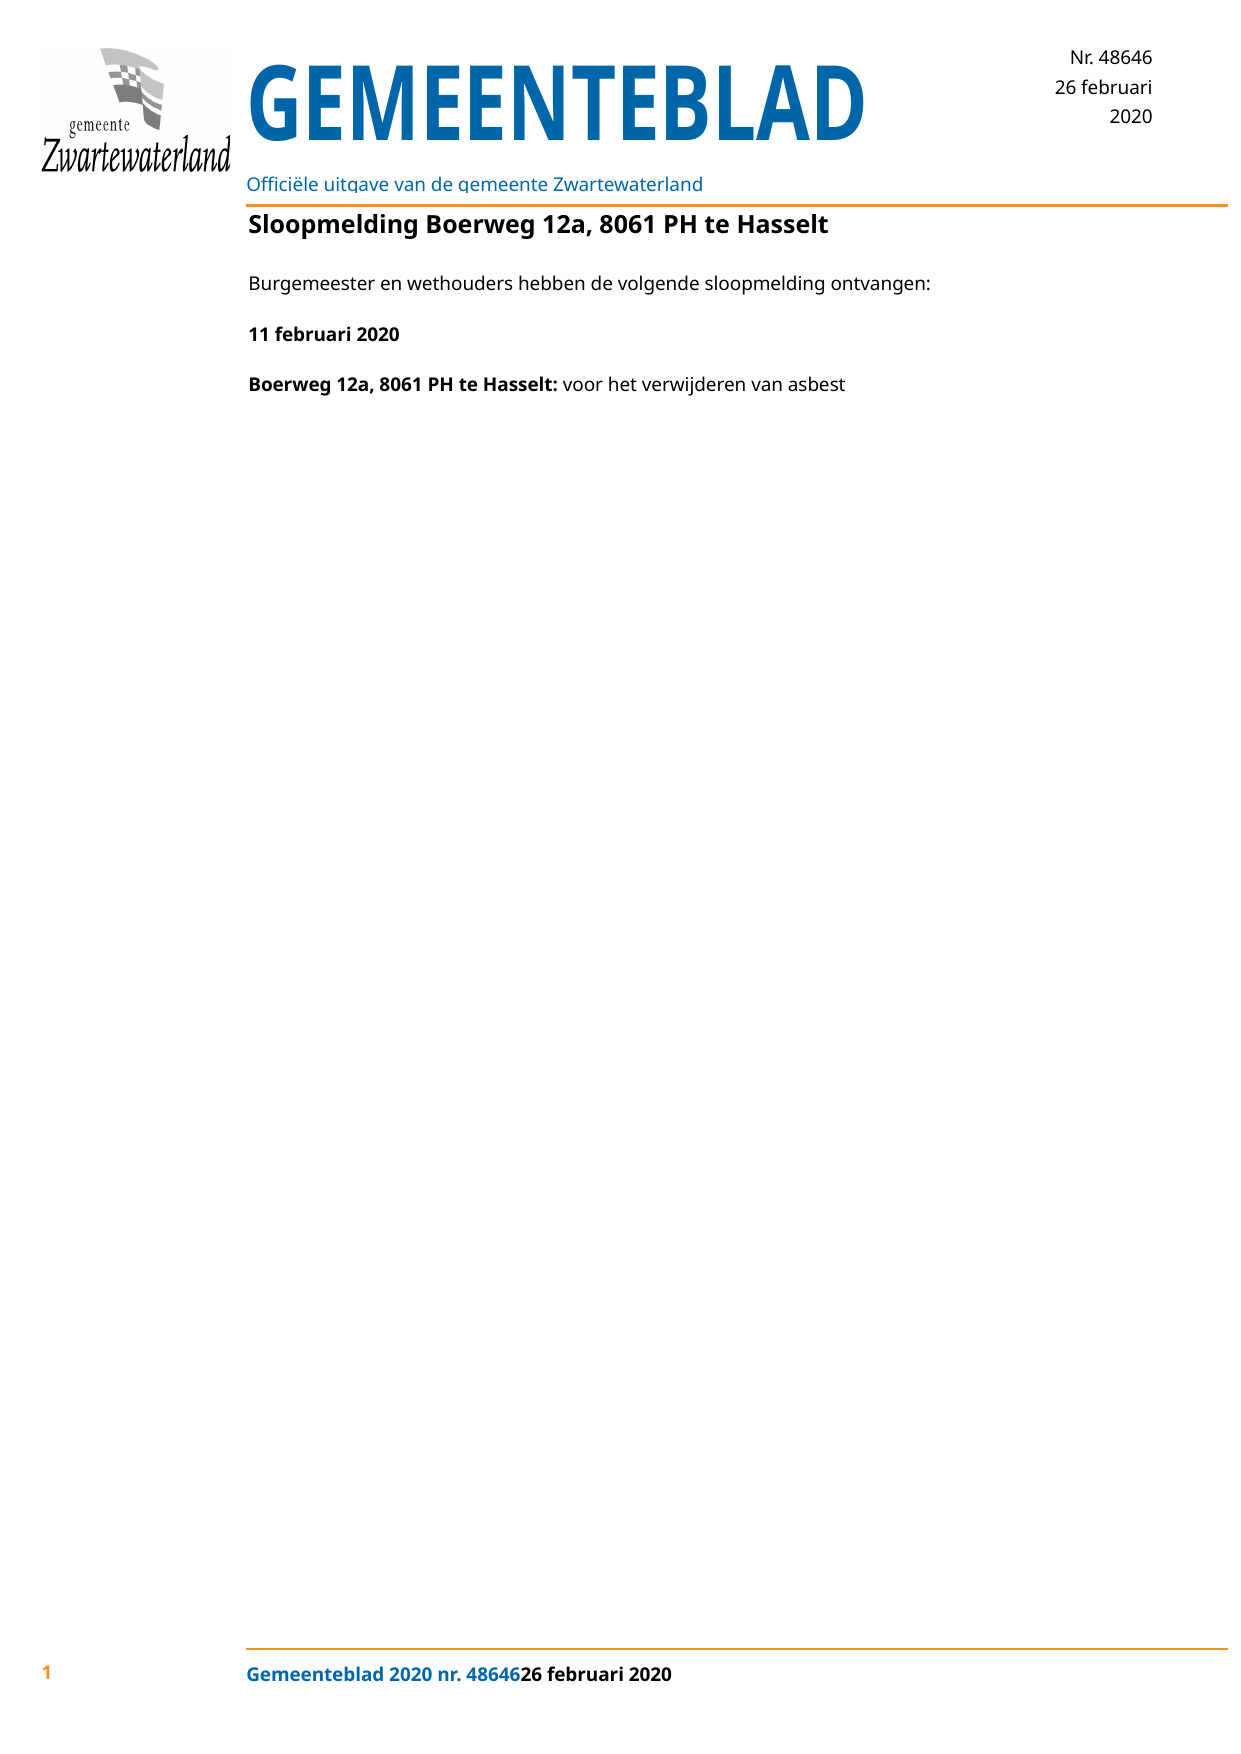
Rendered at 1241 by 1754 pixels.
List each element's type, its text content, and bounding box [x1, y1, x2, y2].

text Boerweg 12a, 8061 PH te Hasselt: voor het verwijderen van asbest [248, 371, 1152, 397]
text Burgemeester en wethouders hebben de volgende sloopmelding ontvangen: [248, 270, 1152, 296]
picture [41, 47, 231, 172]
text 11 februari 2020 [248, 321, 1152, 346]
text Sloopmelding Boerweg 12a, 8061 PH te Hasselt [248, 207, 1152, 241]
